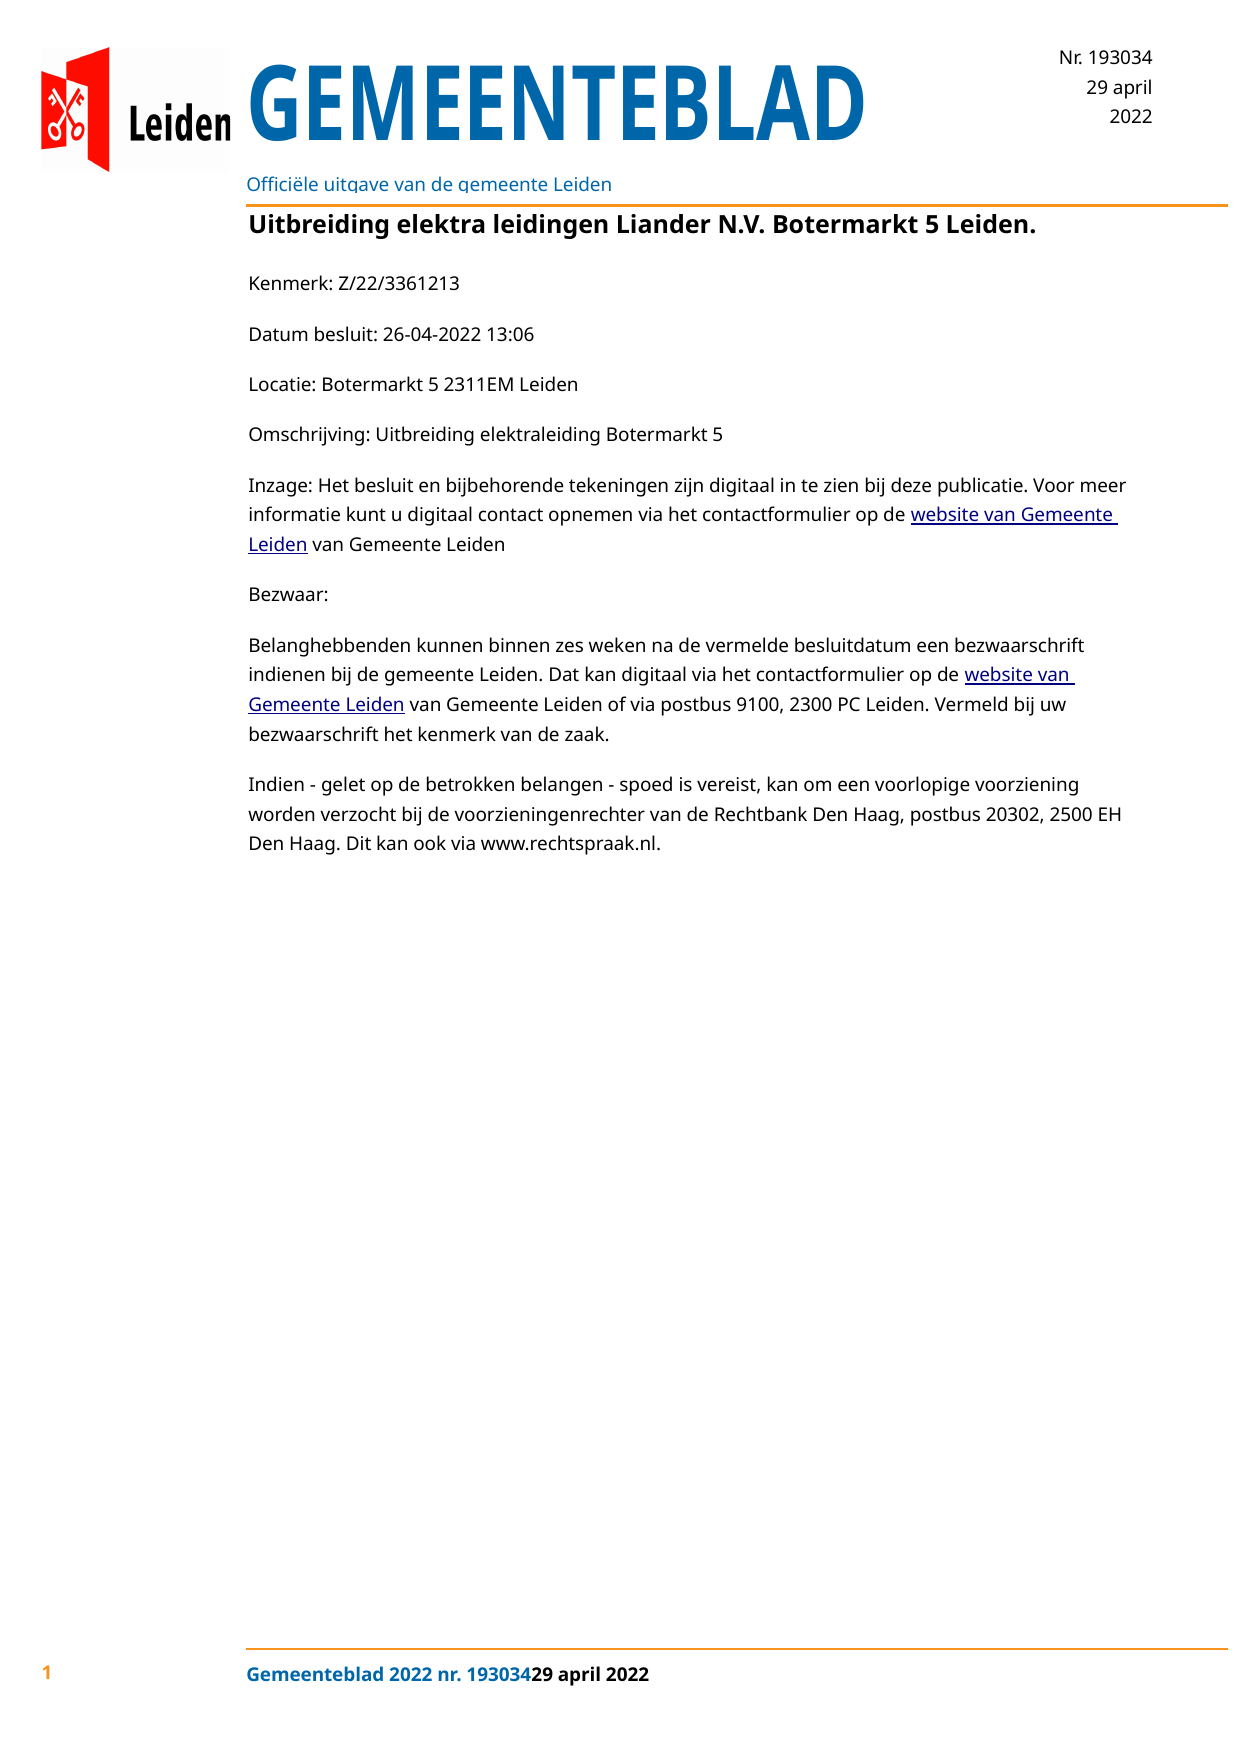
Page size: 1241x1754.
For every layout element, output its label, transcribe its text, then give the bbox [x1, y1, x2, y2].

text Omschrijving: Uitbreiding elektraleiding Botermarkt 5 [248, 422, 1152, 447]
text Kenmerk: Z/22/3361213 [248, 270, 1152, 296]
picture [41, 47, 231, 172]
text Inzage: Het besluit en bijbehorende tekeningen zijn digitaal in te zien bij deze publicatie. Voor meer informatie kunt u digitaal contact opnemen via het contactformulier op de website van Gemeente Leiden van Gemeente Leiden [248, 472, 1152, 557]
text Bezwaar: [248, 582, 1152, 607]
text Locatie: Botermarkt 5 2311EM Leiden [248, 371, 1152, 397]
text Datum besluit: 26-04-2022 13:06 [248, 321, 1152, 346]
text Indien - gelet op de betrokken belangen - spoed is vereist, kan om een voorlopige voorziening worden verzocht bij de voorzieningenrechter van de Rechtbank Den Haag, postbus 20302, 2500 EH Den Haag. Dit kan ook via www.rechtspraak.nl. [248, 771, 1152, 856]
text Belanghebbenden kunnen binnen zes weken na de vermelde besluitdatum een bezwaarschrift indienen bij de gemeente Leiden. Dat kan digitaal via het contactformulier op de website van Gemeente Leiden van Gemeente Leiden of via postbus 9100, 2300 PC Leiden. Vermeld bij uw bezwaarschrift het kenmerk van de zaak. [248, 632, 1152, 746]
text Uitbreiding elektra leidingen Liander N.V. Botermarkt 5 Leiden. [248, 207, 1152, 241]
